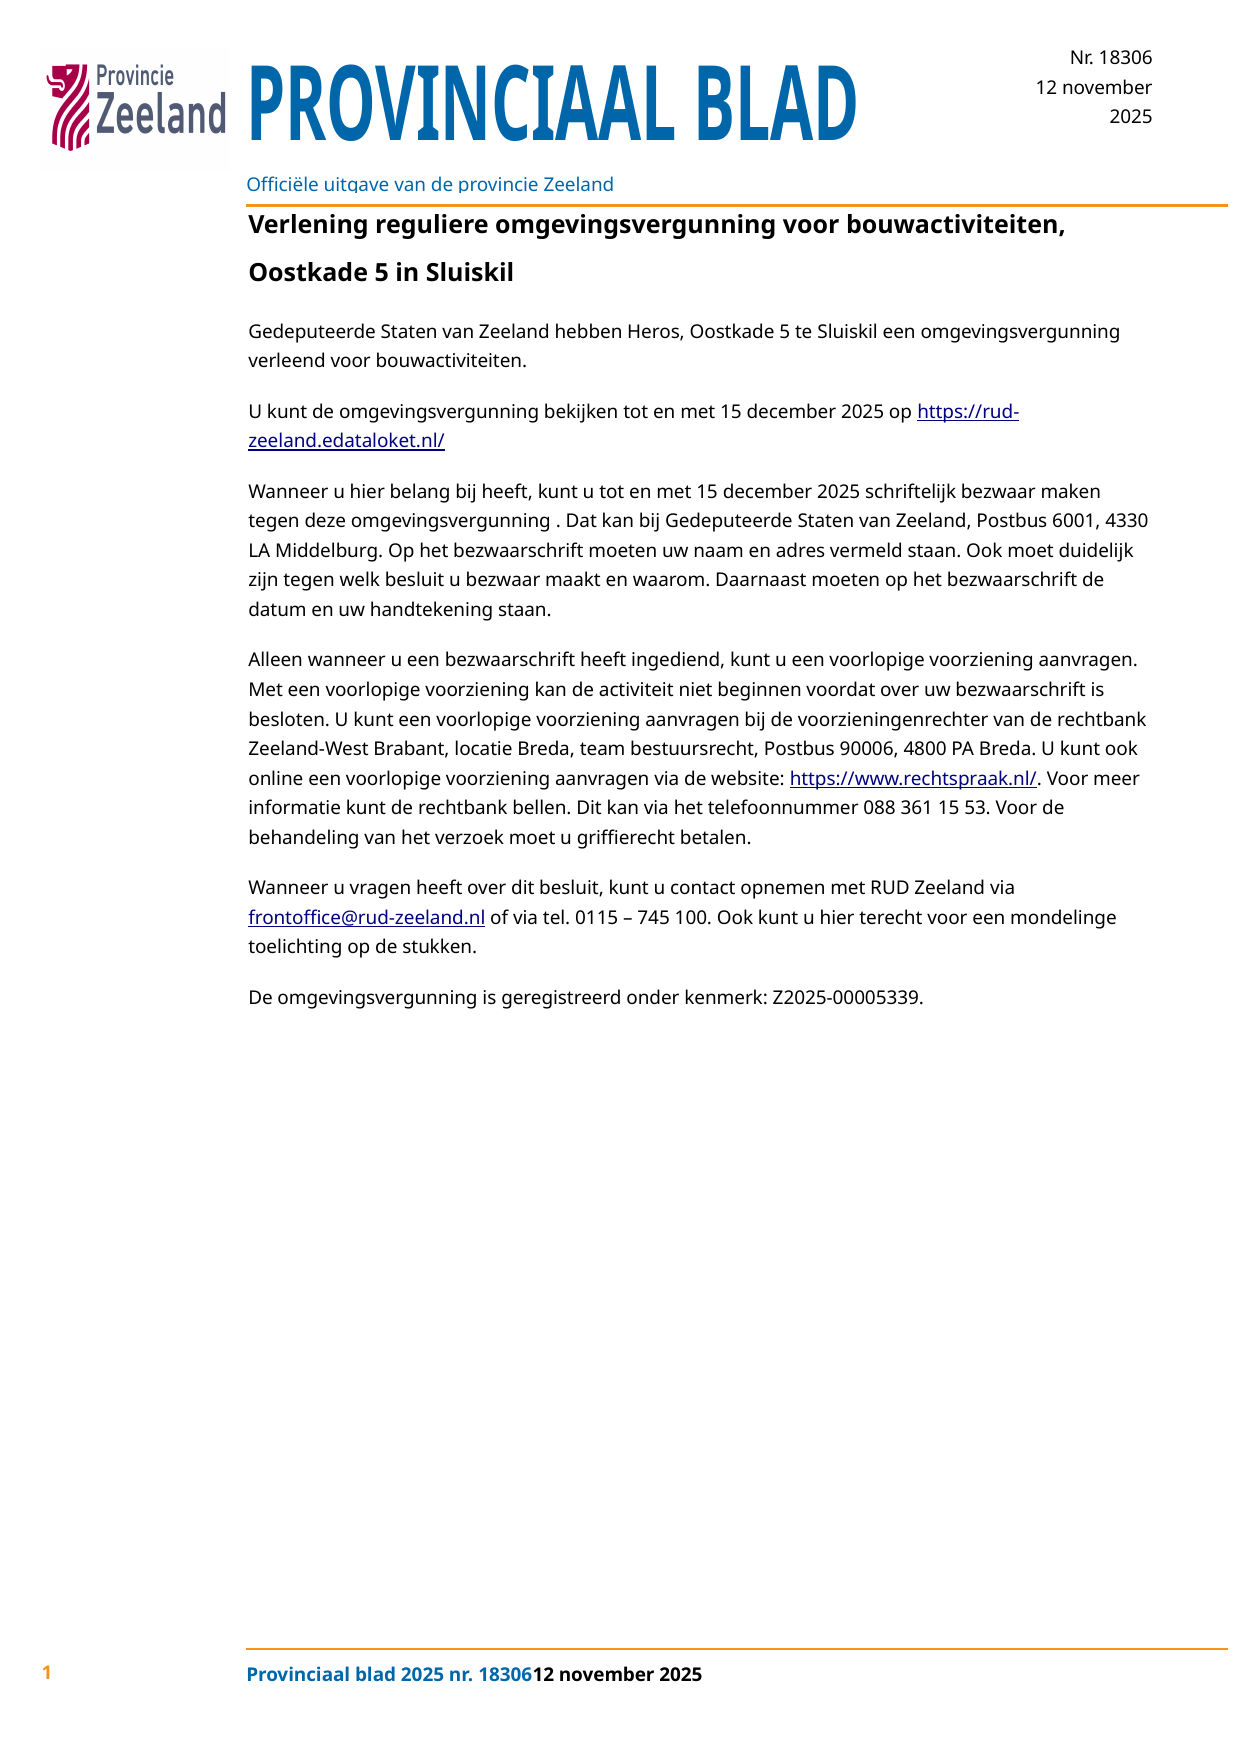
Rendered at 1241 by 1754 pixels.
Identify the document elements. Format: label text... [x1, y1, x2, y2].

text Wanneer u vragen heeft over dit besluit, kunt u contact opnemen met RUD Zeeland via frontoffice@rud-zeeland.nl of via tel. 0115 – 745 100. Ook kunt u hier terecht voor een mondelinge toelichting op de stukken. [248, 874, 1152, 959]
text Gedeputeerde Staten van Zeeland hebben Heros, Oostkade 5 te Sluiskil een omgevingsvergunning verleend voor bouwactiviteiten. [248, 318, 1152, 373]
picture [41, 47, 231, 172]
text Verlening reguliere omgevingsvergunning voor bouwactiviteiten, Oostkade 5 in Sluiskil [248, 207, 1152, 288]
text De omgevingsvergunning is geregistreerd onder kenmerk: Z2025-00005339. [248, 984, 1152, 1010]
text Alleen wanneer u een bezwaarschrift heeft ingediend, kunt u een voorlopige voorziening aanvragen. Met een voorlopige voorziening kan de activiteit niet beginnen voordat over uw bezwaarschrift is besloten. U kunt een voorlopige voorziening aanvragen bij de voorzieningenrechter van de rechtbank Zeeland-West Brabant, locatie Breda, team bestuursrecht, Postbus 90006, 4800 PA Breda. U kunt ook online een voorlopige voorziening aanvragen via de website: https://www.rechtspraak.nl/. Voor meer informatie kunt de rechtbank bellen. Dit kan via het telefoonnummer 088 361 15 53. Voor de behandeling van het verzoek moet u griffierecht betalen. [248, 647, 1152, 850]
text U kunt de omgevingsvergunning bekijken tot en met 15 december 2025 op https://rud-zeeland.edataloket.nl/ [248, 398, 1152, 453]
text Wanneer u hier belang bij heeft, kunt u tot en met 15 december 2025 schriftelijk bezwaar maken tegen deze omgevingsvergunning . Dat kan bij Gedeputeerde Staten van Zeeland, Postbus 6001, 4330 LA Middelburg. Op het bezwaarschrift moeten uw naam en adres vermeld staan. Ook moet duidelijk zijn tegen welk besluit u bezwaar maakt en waarom. Daarnaast moeten op het bezwaarschrift de datum en uw handtekening staan. [248, 478, 1152, 622]
